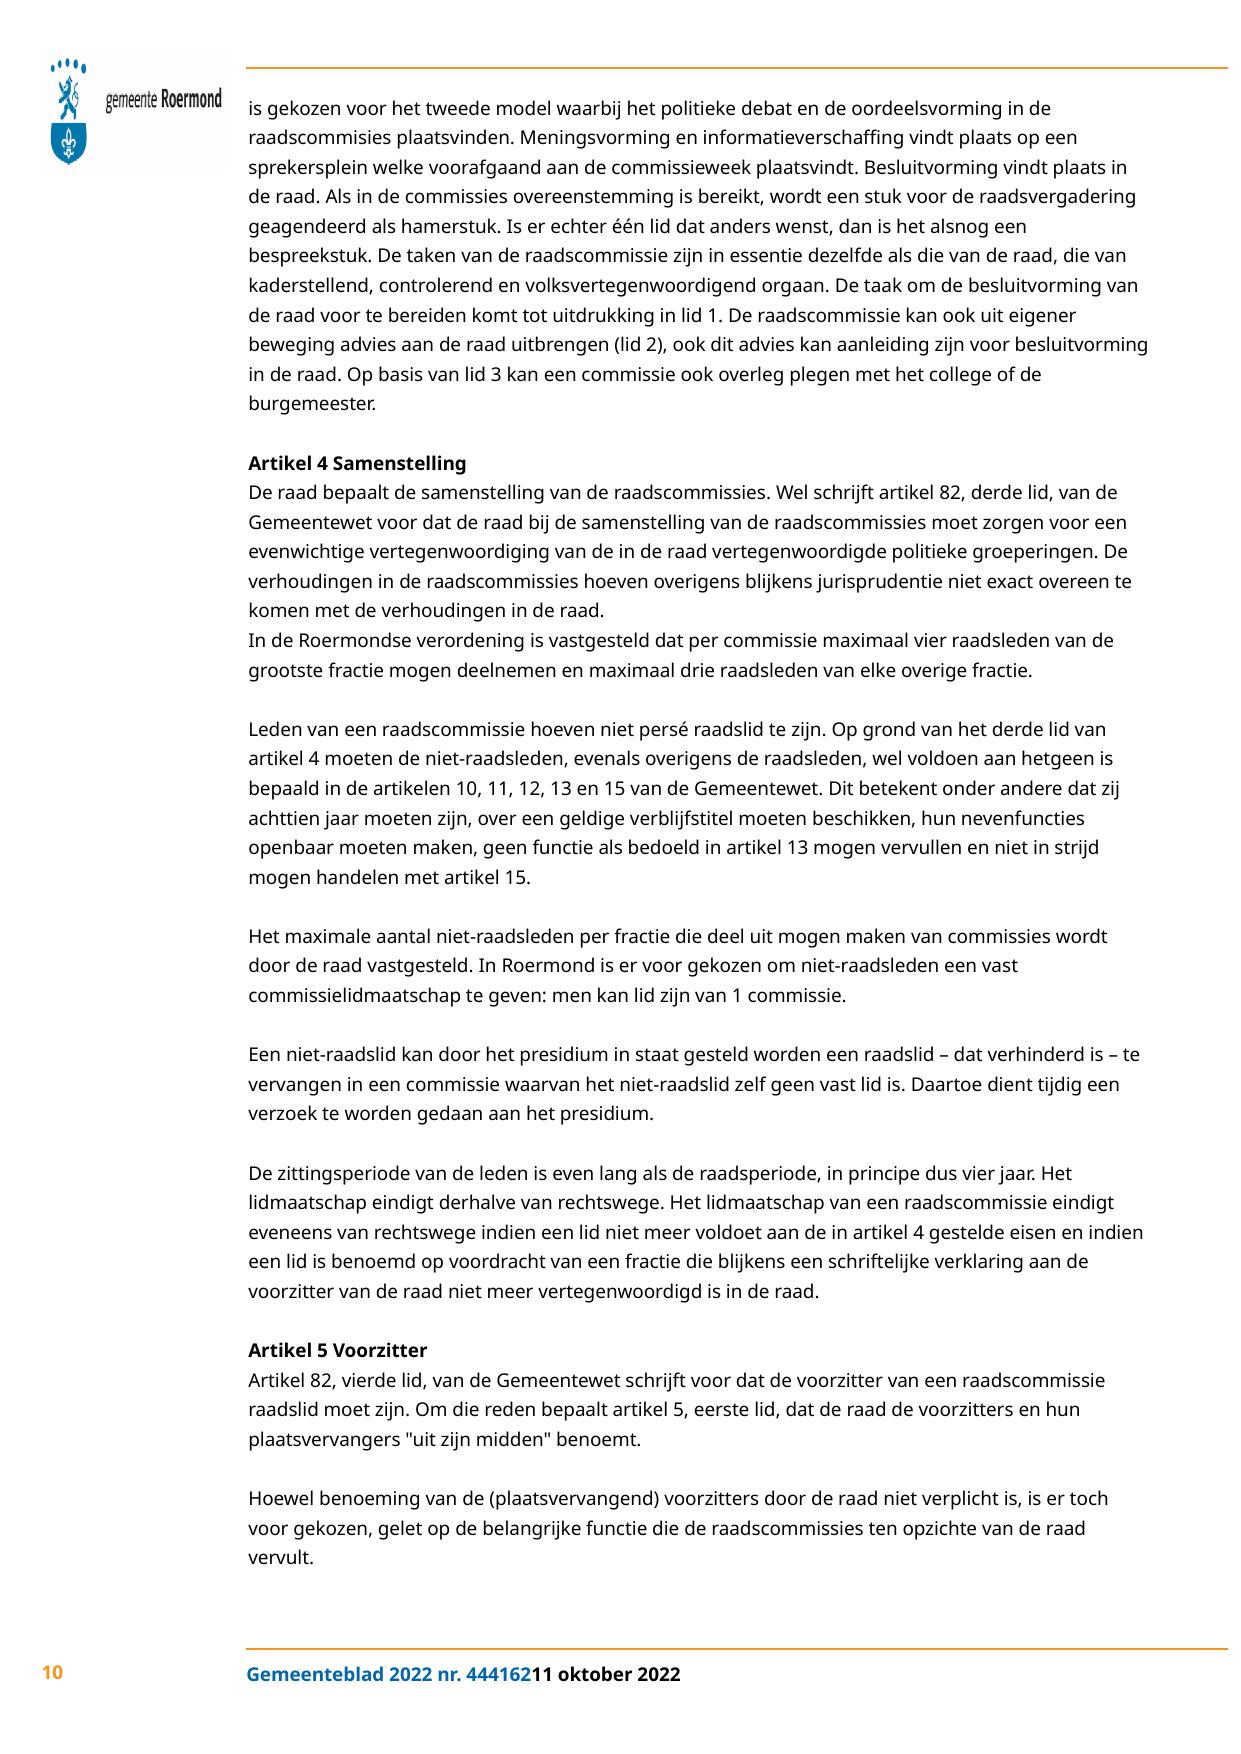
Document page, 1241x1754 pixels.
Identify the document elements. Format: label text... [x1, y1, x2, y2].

text De raad bepaalt de samenstelling van de raadscommissies. Wel schrijft artikel 82, derde lid, van de Gemeentewet voor dat de raad bij de samenstelling van de raadscommissies moet zorgen voor een evenwichtige vertegenwoordiging van de in de raad vertegenwoordigde politieke groeperingen. De verhoudingen in de raadscommissies hoeven overigens blijkens jurisprudentie niet exact overeen te komen met de verhoudingen in de raad. [248, 479, 1152, 623]
text Hoewel benoeming van de (plaatsvervangend) voorzitters door de raad niet verplicht is, is er toch voor gekozen, gelet op de belangrijke functie die de raadscommissies ten opzichte van de raad vervult. [248, 1485, 1152, 1570]
text Artikel 82, vierde lid, van de Gemeentewet schrijft voor dat de voorzitter van een raadscommissie raadslid moet zijn. Om die reden bepaalt artikel 5, eerste lid, dat de raad de voorzitters en hun plaatsvervangers "uit zijn midden" benoemt. [248, 1367, 1152, 1452]
text De zittingsperiode van de leden is even lang als de raadsperiode, in principe dus vier jaar. Het lidmaatschap eindigt derhalve van rechtswege. Het lidmaatschap van een raadscommissie eindigt eveneens van rechtswege indien een lid niet meer voldoet aan de in artikel 4 gestelde eisen en indien een lid is benoemd op voordracht van een fractie die blijkens een schriftelijke verklaring aan de voorzitter van de raad niet meer vertegenwoordigd is in de raad. [248, 1160, 1152, 1304]
text Artikel 5 Voorzitter [248, 1337, 1152, 1363]
picture [41, 47, 231, 172]
text Een niet-raadslid kan door het presidium in staat gesteld worden een raadslid – dat verhinderd is – te vervangen in een commissie waarvan het niet-raadslid zelf geen vast lid is. Daartoe dient tijdig een verzoek te worden gedaan aan het presidium. [248, 1041, 1152, 1126]
text is gekozen voor het tweede model waarbij het politieke debat en de oordeelsvorming in de raadscommisies plaatsvinden. Meningsvorming en informatieverschaffing vindt plaats op een sprekersplein welke voorafgaand aan de commissieweek plaatsvindt. Besluitvorming vindt plaats in de raad. Als in de commissies overeenstemming is bereikt, wordt een stuk voor de raadsvergadering geagendeerd als hamerstuk. Is er echter één lid dat anders wenst, dan is het alsnog een bespreekstuk. De taken van de raadscommissie zijn in essentie dezelfde als die van de raad, die van kaderstellend, controlerend en volksvertegenwoordigend orgaan. De taak om de besluitvorming van de raad voor te bereiden komt tot uitdrukking in lid 1. De raadscommissie kan ook uit eigener beweging advies aan de raad uitbrengen (lid 2), ook dit advies kan aanleiding zijn voor besluitvorming in de raad. Op basis van lid 3 kan een commissie ook overleg plegen met het college of de burgemeester. [248, 95, 1152, 416]
text Leden van een raadscommissie hoeven niet persé raadslid te zijn. Op grond van het derde lid van artikel 4 moeten de niet-raadsleden, evenals overigens de raadsleden, wel voldoen aan hetgeen is bepaald in de artikelen 10, 11, 12, 13 en 15 van de Gemeentewet. Dit betekent onder andere dat zij achttien jaar moeten zijn, over een geldige verblijfstitel moeten beschikken, hun nevenfuncties openbaar moeten maken, geen functie als bedoeld in artikel 13 mogen vervullen en niet in strijd mogen handelen met artikel 15. [248, 716, 1152, 890]
text In de Roermondse verordening is vastgesteld dat per commissie maximaal vier raadsleden van de grootste fractie mogen deelnemen en maximaal drie raadsleden van elke overige fractie. [248, 627, 1152, 683]
text Het maximale aantal niet-raadsleden per fractie die deel uit mogen maken van commissies wordt door de raad vastgesteld. In Roermond is er voor gekozen om niet-raadsleden een vast commissielidmaatschap te geven: men kan lid zijn van 1 commissie. [248, 923, 1152, 1008]
text Artikel 4 Samenstelling [248, 450, 1152, 476]
